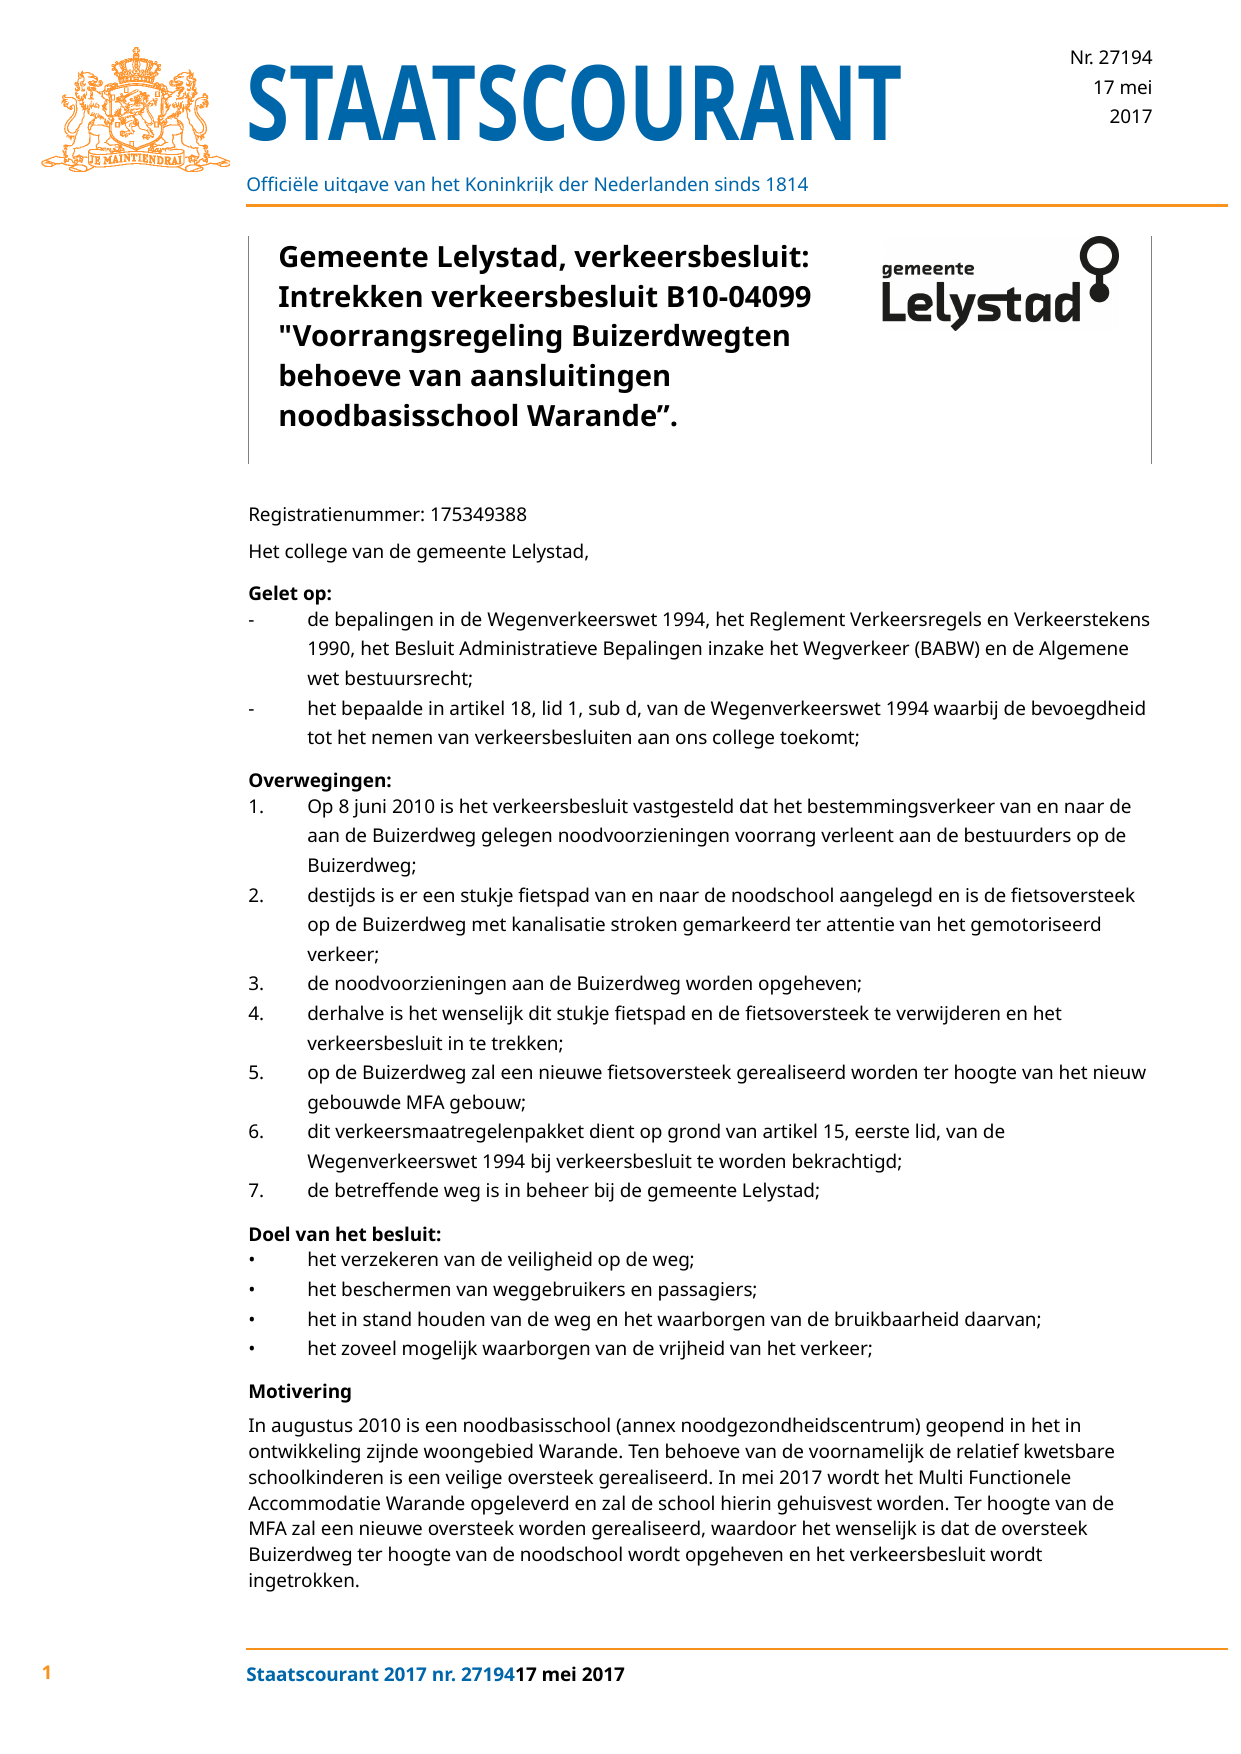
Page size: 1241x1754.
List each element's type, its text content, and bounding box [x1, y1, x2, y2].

text Doel van het besluit: [248, 1221, 1152, 1247]
list op de Buizerdweg zal een nieuwe fietsoversteek gerealiseerd worden ter hoogte van het nieuw gebouwde MFA gebouw; [248, 1059, 1152, 1115]
list de betreffende weg is in beheer bij de gemeente Lelystad; [248, 1178, 1152, 1203]
picture [882, 236, 1119, 331]
list het zoveel mogelijk waarborgen van de vrijheid van het verkeer; [248, 1335, 1152, 1361]
list derhalve is het wenselijk dit stukje fietspad en de fietsoversteek te verwijderen en het verkeersbesluit in te trekken; [248, 1000, 1152, 1056]
list het in stand houden van de weg en het waarborgen van de bruikbaarheid daarvan; [248, 1306, 1152, 1331]
list de bepalingen in de Wegenverkeerswet 1994, het Reglement Verkeersregels en Verkeerstekens 1990, het Besluit Administratieve Bepalingen inzake het Wegverkeer (BABW) en de Algemene wet bestuursrecht; [248, 606, 1152, 691]
text Gelet op: [248, 580, 1152, 606]
list dit verkeersmaatregelenpakket dient op grond van artikel 15, eerste lid, van de Wegenverkeerswet 1994 bij verkeersbesluit te worden bekrachtigd; [248, 1118, 1152, 1174]
list Op 8 juni 2010 is het verkeersbesluit vastgesteld dat het bestemmingsverkeer van en naar de aan de Buizerdweg gelegen noodvoorzieningen voorrang verleent aan de bestuurders op de Buizerdweg; [248, 793, 1152, 878]
text In augustus 2010 is een noodbasisschool (annex noodgezondheidscentrum) geopend in het in ontwikkeling zijnde woongebied Warande. Ten behoeve van de voornamelijk de relatief kwetsbare schoolkinderen is een veilige oversteek gerealiseerd. In mei 2017 wordt het Multi Functionele Accommodatie Warande opgeleverd en zal de school hierin gehuisvest worden. Ter hoogte van de MFA zal een nieuwe oversteek worden gerealiseerd, waardoor het wenselijk is dat de oversteek Buizerdweg ter hoogte van de noodschool wordt opgeheven en het verkeersbesluit wordt ingetrokken. [248, 1412, 1152, 1593]
list het bepaalde in artikel 18, lid 1, sub d, van de Wegenverkeerswet 1994 waarbij de bevoegdheid tot het nemen van verkeersbesluiten aan ons college toekomt; [248, 695, 1152, 750]
list destijds is er een stukje fietspad van en naar de noodschool aangelegd en is de fietsoversteek op de Buizerdweg met kanalisatie stroken gemarkeerd ter attentie van het gemotoriseerd verkeer; [248, 882, 1152, 967]
picture [41, 47, 231, 172]
text Overwegingen: [248, 767, 1152, 793]
table_header Gemeente Lelystad, verkeersbesluit: Intrekken verkeersbesluit B10-04099 "Voorrangsregeling Buizerdwegten behoeve van aansluitingen noodbasisschool Warande”. [249, 236, 850, 464]
text Het college van de gemeente Lelystad, [248, 538, 1152, 564]
text Registratienummer: 175349388 [248, 502, 1152, 527]
list de noodvoorzieningen aan de Buizerdweg worden opgeheven; [248, 971, 1152, 996]
text Motivering [248, 1378, 1152, 1404]
list het beschermen van weggebruikers en passagiers; [248, 1276, 1152, 1302]
table_header [850, 236, 1151, 464]
list het verzekeren van de veiligheid op de weg; [248, 1247, 1152, 1272]
